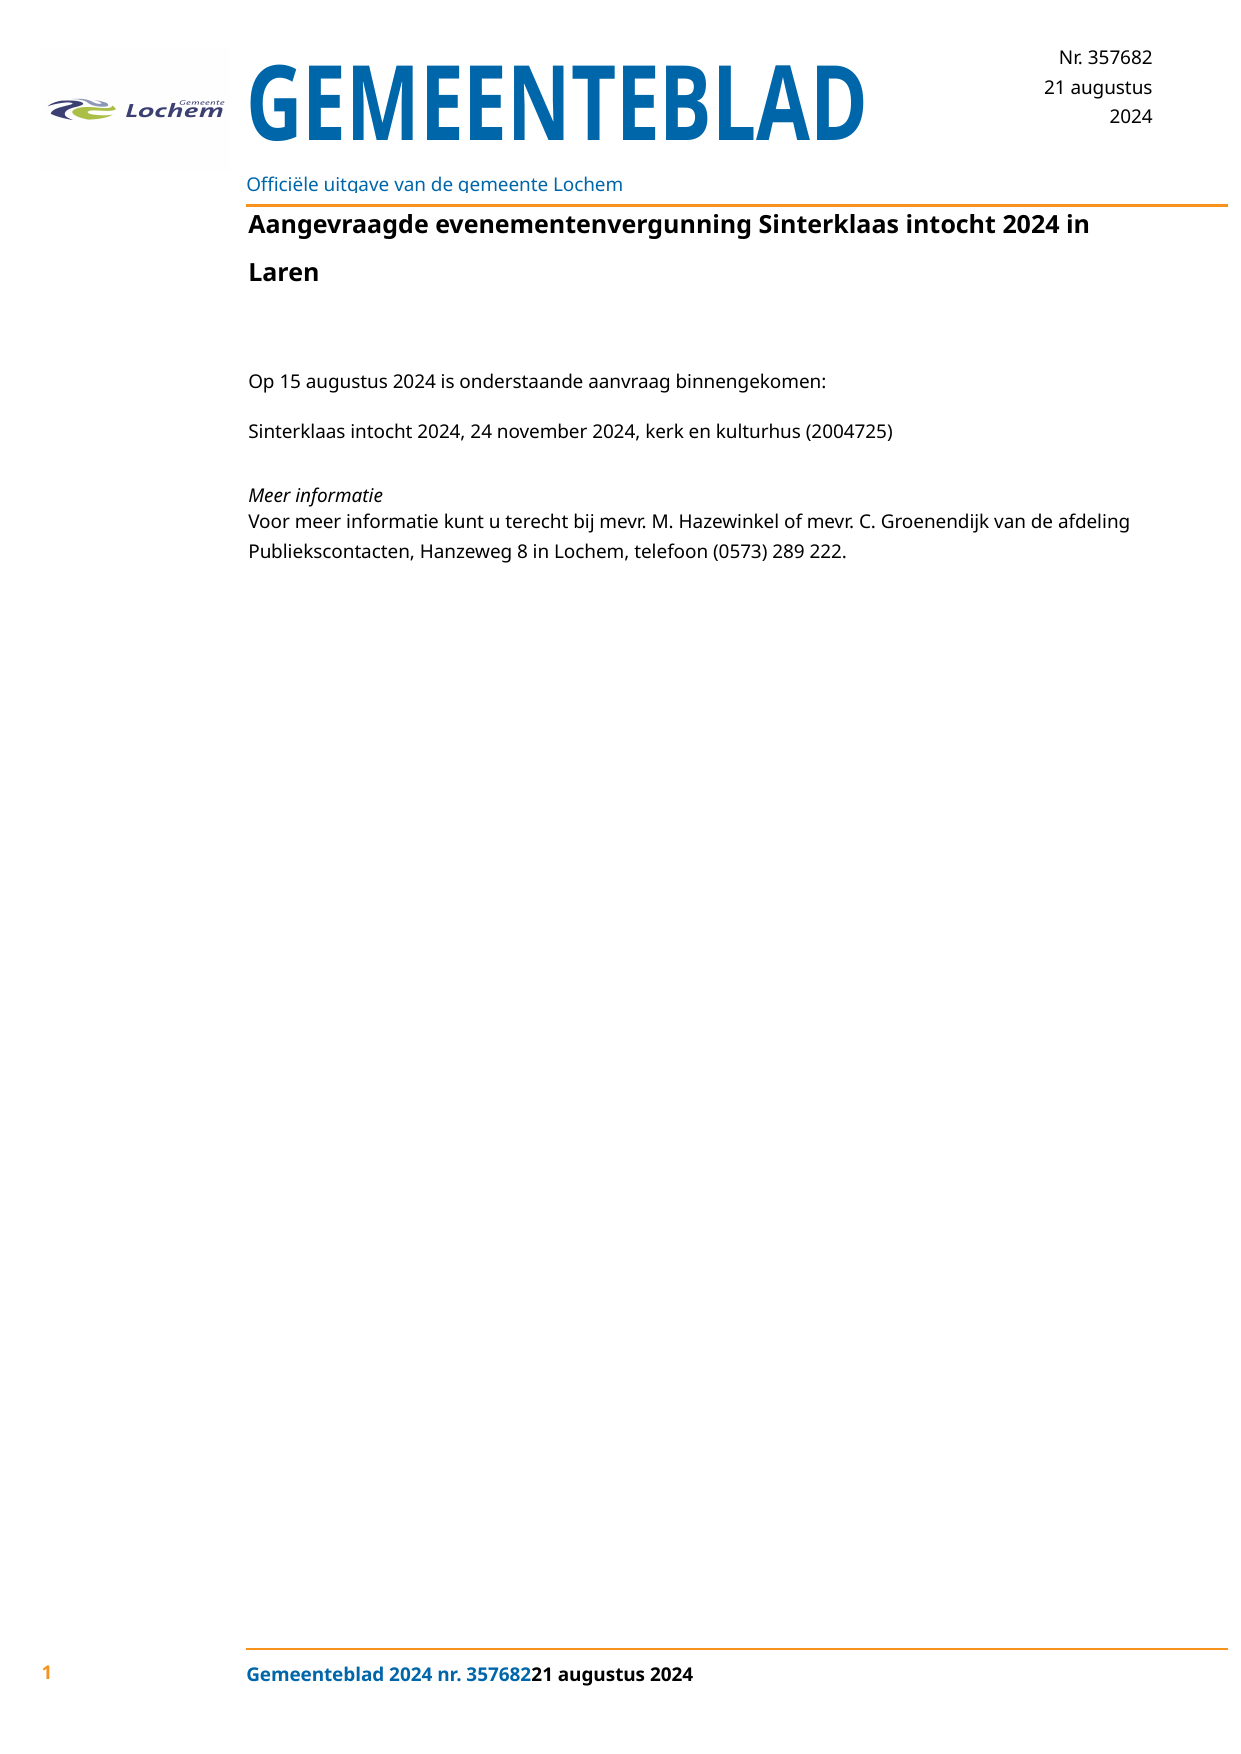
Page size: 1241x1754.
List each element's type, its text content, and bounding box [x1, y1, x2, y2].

text Aangevraagde evenementenvergunning Sinterklaas intocht 2024 in Laren [248, 207, 1152, 288]
text Voor meer informatie kunt u terecht bij mevr. M. Hazewinkel of mevr. C. Groenendijk van de afdeling Publiekscontacten, Hanzeweg 8 in Lochem, telefoon (0573) 289 222. [248, 508, 1152, 564]
text Op 15 augustus 2024 is onderstaande aanvraag binnengekomen: [248, 368, 1152, 394]
text Sinterklaas intocht 2024, 24 november 2024, kerk en kulturhus (2004725) [248, 419, 1152, 444]
text Meer informatie [248, 483, 1152, 508]
picture [41, 47, 231, 172]
